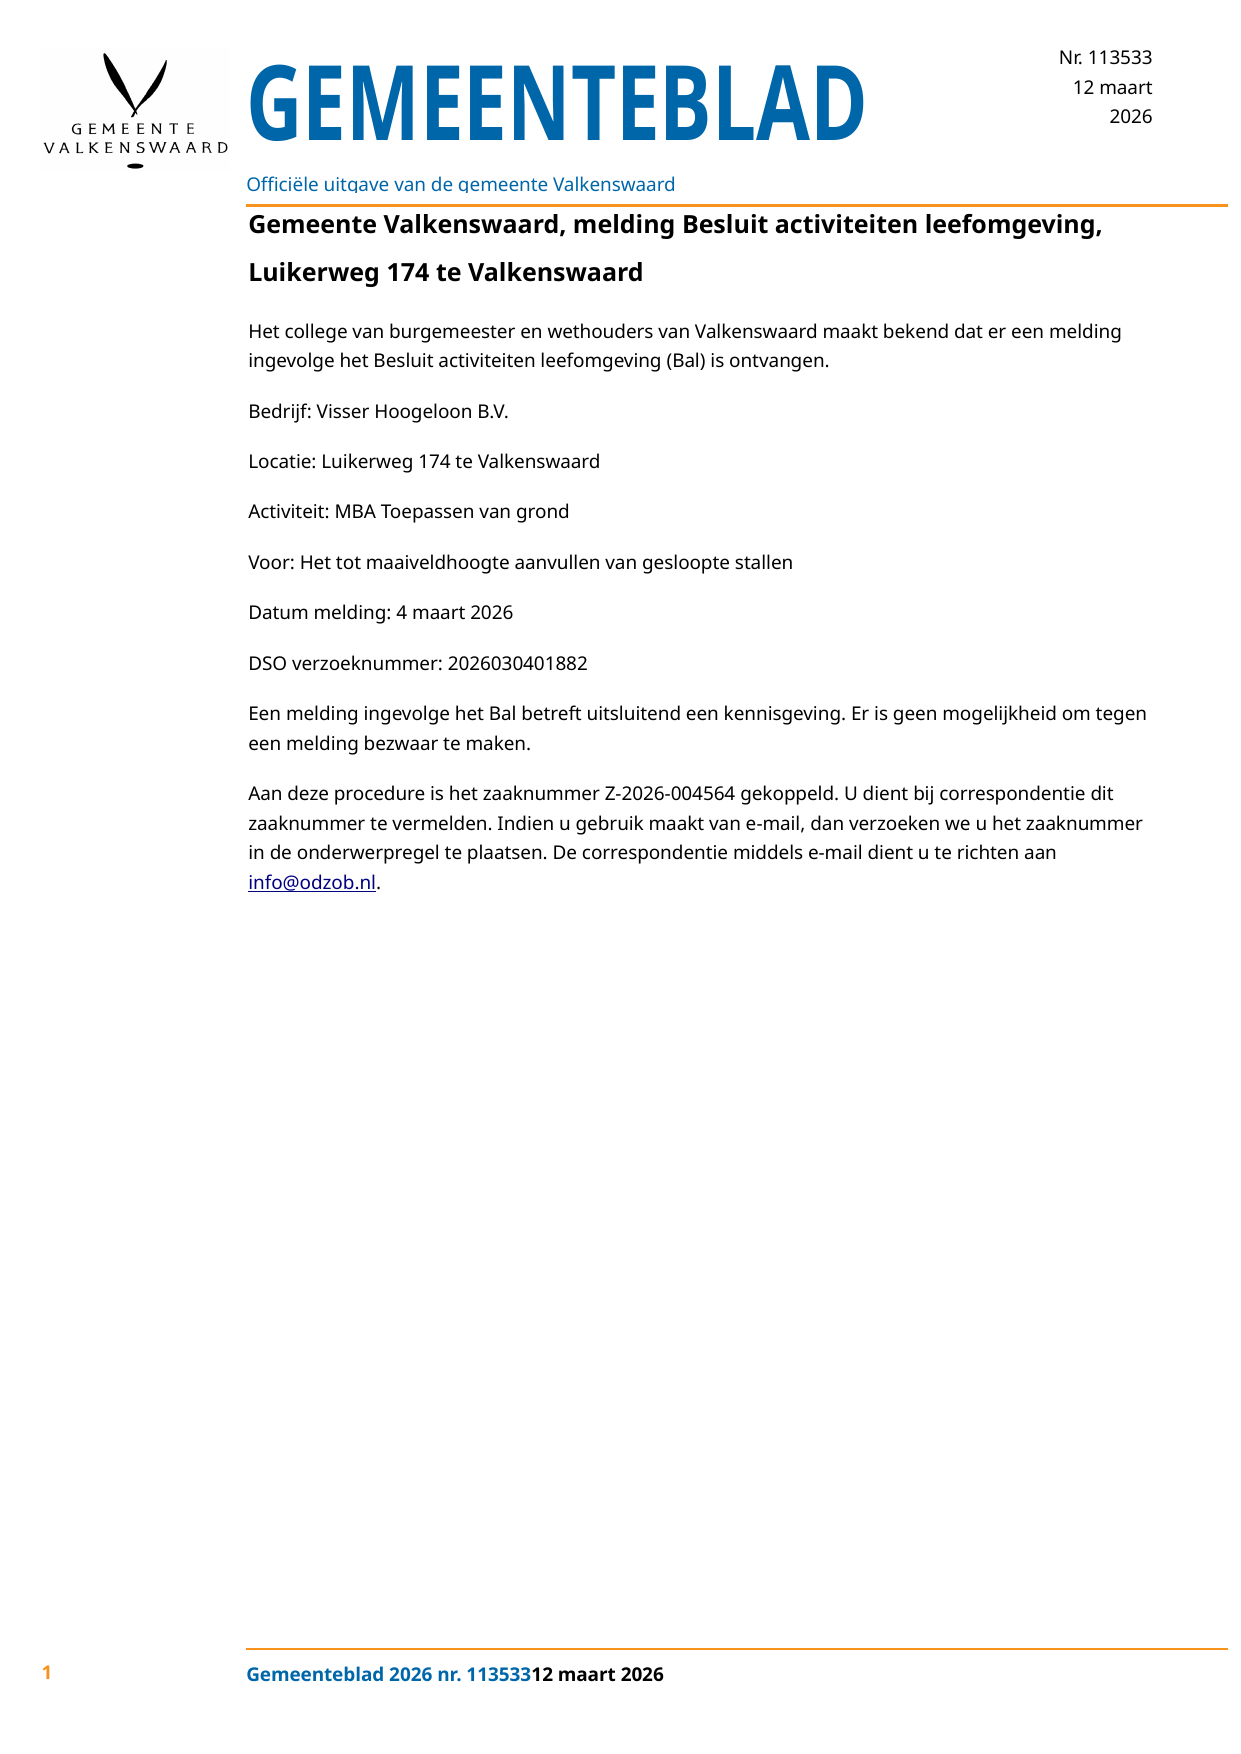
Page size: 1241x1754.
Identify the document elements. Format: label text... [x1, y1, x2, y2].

text Een melding ingevolge het Bal betreft uitsluitend een kennisgeving. Er is geen mogelijkheid om tegen een melding bezwaar te maken. [248, 700, 1152, 756]
text Aan deze procedure is het zaaknummer Z-2026-004564 gekoppeld. U dient bij correspondentie dit zaaknummer te vermelden. Indien u gebruik maakt van e-mail, dan verzoeken we u het zaaknummer in de onderwerpregel te plaatsen. De correspondentie middels e-mail dient u te richten aan info@odzob.nl. [248, 780, 1152, 895]
text DSO verzoeknummer: 2026030401882 [248, 650, 1152, 676]
picture [41, 47, 231, 172]
text Datum melding: 4 maart 2026 [248, 599, 1152, 625]
text Bedrijf: Visser Hoogeloon B.V. [248, 398, 1152, 424]
text Voor: Het tot maaiveldhoogte aanvullen van gesloopte stallen [248, 549, 1152, 575]
text Het college van burgemeester en wethouders van Valkenswaard maakt bekend dat er een melding ingevolge het Besluit activiteiten leefomgeving (Bal) is ontvangen. [248, 318, 1152, 373]
text Gemeente Valkenswaard, melding Besluit activiteiten leefomgeving, Luikerweg 174​ te Valkenswaard [248, 207, 1152, 288]
text Activiteit: MBA Toepassen van grond [248, 499, 1152, 524]
text Locatie: Luikerweg 174​ te Valkenswaard [248, 448, 1152, 474]
